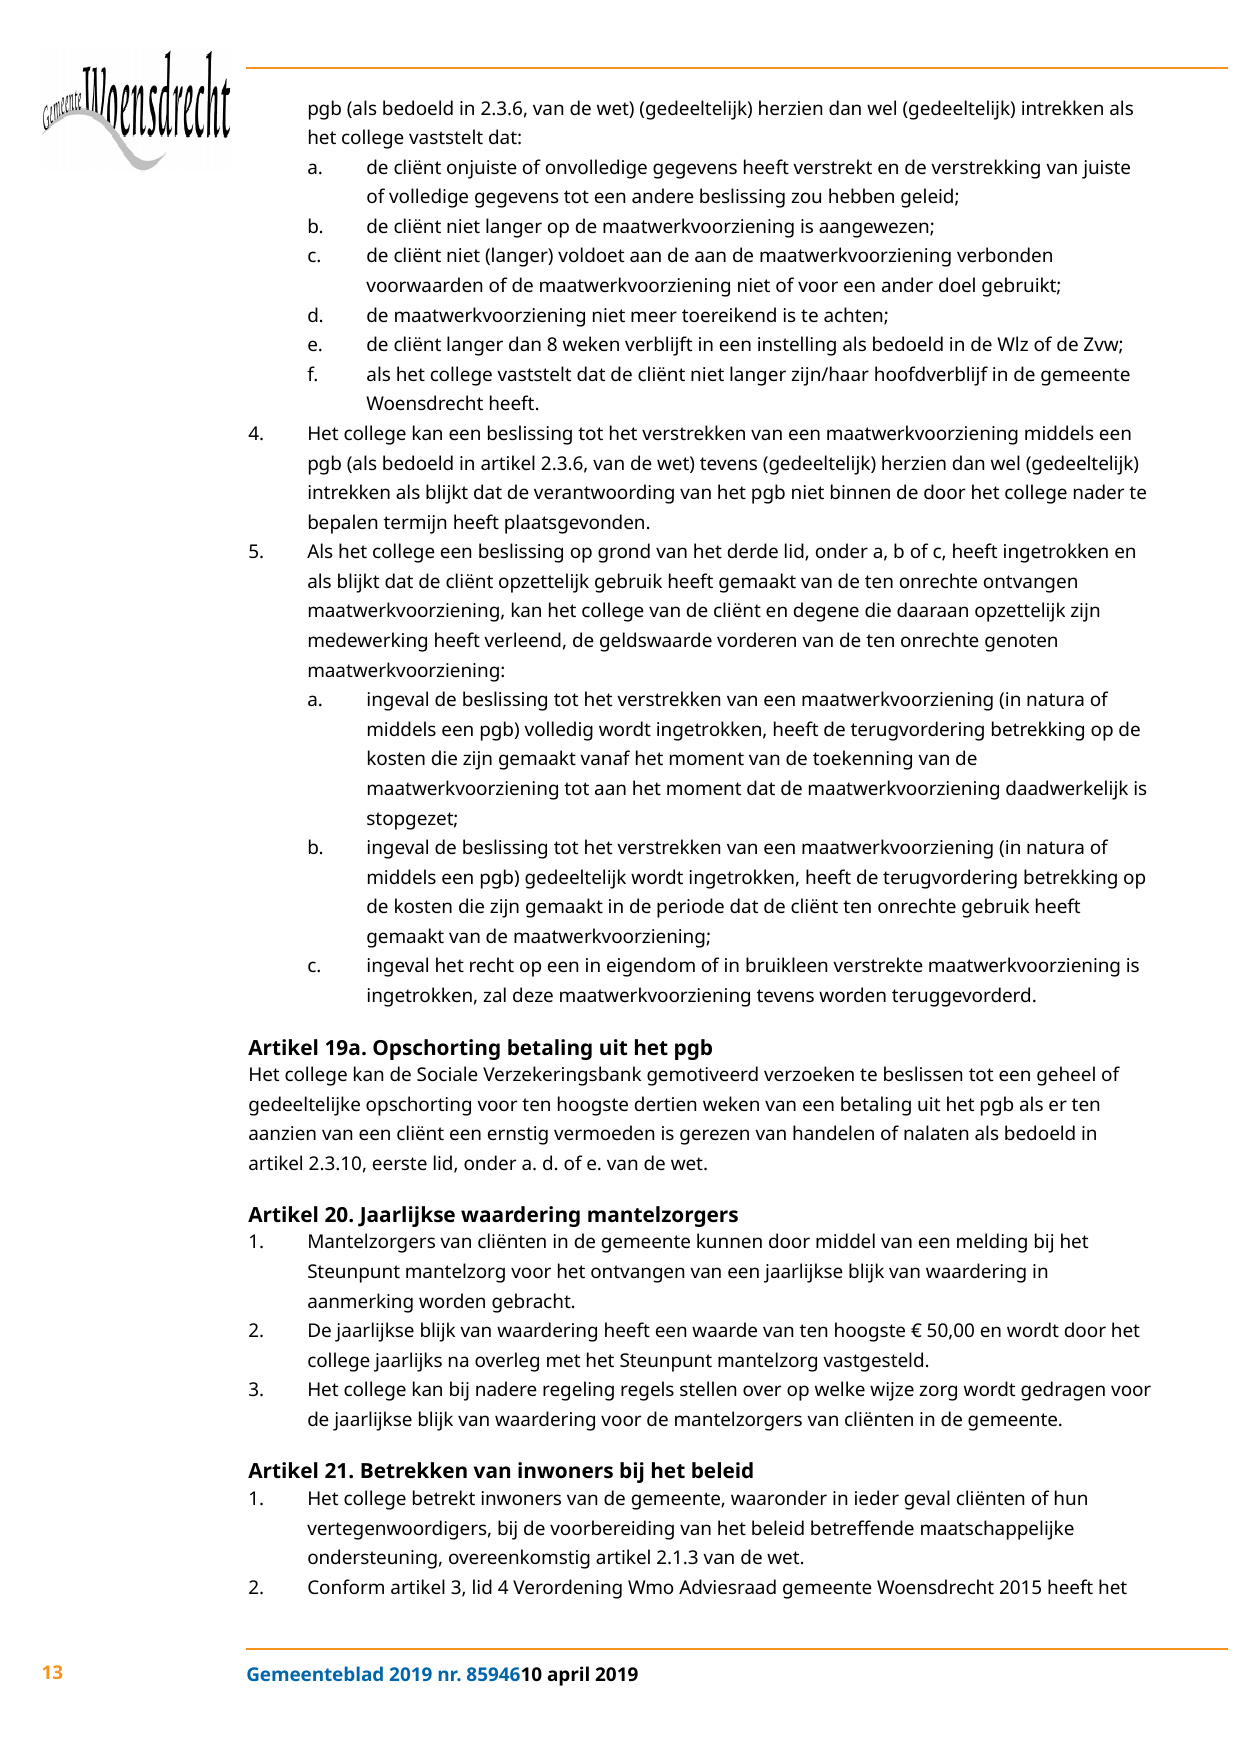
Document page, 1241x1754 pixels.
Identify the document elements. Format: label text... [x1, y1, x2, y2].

list de cliënt niet (langer) voldoet aan de aan de maatwerkvoorziening verbonden voorwaarden of de maatwerkvoorziening niet of voor een ander doel gebruikt; [307, 243, 1152, 298]
list De jaarlijkse blijk van waardering heeft een waarde van ten hoogste € 50,00 en wordt door het college jaarlijks na overleg met het Steunpunt mantelzorg vastgesteld. [248, 1317, 1152, 1373]
list ingeval het recht op een in eigendom of in bruikleen verstrekte maatwerkvoorziening is ingetrokken, zal deze maatwerkvoorziening tevens worden teruggevorderd. [307, 953, 1152, 1008]
list Als het college een beslissing op grond van het derde lid, onder a, b of c, heeft ingetrokken en als blijkt dat de cliënt opzettelijk gebruik heeft gemaakt van de ten onrechte ontvangen maatwerkvoorziening, kan het college van de cliënt en degene die daaraan opzettelijk zijn medewerking heeft verleend, de geldswaarde vorderen van de ten onrechte genoten maatwerkvoorziening: [248, 538, 1152, 683]
list pgb (als bedoeld in 2.3.6, van de wet) (gedeeltelijk) herzien dan wel (gedeeltelijk) intrekken als het college vaststelt dat: [248, 95, 1152, 150]
text Artikel 20. Jaarlijkse waardering mantelzorgers [248, 1200, 1152, 1229]
list als het college vaststelt dat de cliënt niet langer zijn/haar hoofdverblijf in de gemeente Woensdrecht heeft. [307, 361, 1152, 416]
text Artikel 21. Betrekken van inwoners bij het beleid [248, 1457, 1152, 1485]
list ingeval de beslissing tot het verstrekken van een maatwerkvoorziening (in natura of middels een pgb) gedeeltelijk wordt ingetrokken, heeft de terugvordering betrekking op de kosten die zijn gemaakt in de periode dat de cliënt ten onrechte gebruik heeft gemaakt van de maatwerkvoorziening; [307, 834, 1152, 949]
list de cliënt langer dan 8 weken verblijft in een instelling als bedoeld in de Wlz of de Zvw; [307, 331, 1152, 357]
text Het college kan de Sociale Verzekeringsbank gemotiveerd verzoeken te beslissen tot een geheel of gedeeltelijke opschorting voor ten hoogste dertien weken van een betaling uit het pgb als er ten aanzien van een cliënt een ernstig vermoeden is gerezen van handelen of nalaten als bedoeld in artikel 2.3.10, eerste lid, onder a. d. of e. van de wet. [248, 1061, 1152, 1176]
list de maatwerkvoorziening niet meer toereikend is te achten; [307, 302, 1152, 328]
picture [41, 47, 231, 172]
list Mantelzorgers van cliënten in de gemeente kunnen door middel van een melding bij het Steunpunt mantelzorg voor het ontvangen van een jaarlijkse blijk van waardering in aanmerking worden gebracht. [248, 1229, 1152, 1314]
list de cliënt niet langer op de maatwerkvoorziening is aangewezen; [307, 213, 1152, 239]
list Het college kan een beslissing tot het verstrekken van een maatwerkvoorziening middels een pgb (als bedoeld in artikel 2.3.6, van de wet) tevens (gedeeltelijk) herzien dan wel (gedeeltelijk) intrekken als blijkt dat de verantwoording van het pgb niet binnen de door het college nader te bepalen termijn heeft plaatsgevonden. [248, 420, 1152, 535]
list Conform artikel 3, lid 4 Verordening Wmo Adviesraad gemeente Woensdrecht 2015 heeft het [248, 1574, 1152, 1599]
text Artikel 19a. Opschorting betaling uit het pgb [248, 1033, 1152, 1061]
list Het college betrekt inwoners van de gemeente, waaronder in ieder geval cliënten of hun vertegenwoordigers, bij de voorbereiding van het beleid betreffende maatschappelijke ondersteuning, overeenkomstig artikel 2.1.3 van de wet. [248, 1485, 1152, 1570]
list de cliënt onjuiste of onvolledige gegevens heeft verstrekt en de verstrekking van juiste of volledige gegevens tot een andere beslissing zou hebben geleid; [307, 154, 1152, 209]
list ingeval de beslissing tot het verstrekken van een maatwerkvoorziening (in natura of middels een pgb) volledig wordt ingetrokken, heeft de terugvordering betrekking op de kosten die zijn gemaakt vanaf het moment van de toekenning van de maatwerkvoorziening tot aan het moment dat de maatwerkvoorziening daadwerkelijk is stopgezet; [307, 686, 1152, 831]
list Het college kan bij nadere regeling regels stellen over op welke wijze zorg wordt gedragen voor de jaarlijkse blijk van waardering voor de mantelzorgers van cliënten in de gemeente. [248, 1377, 1152, 1432]
